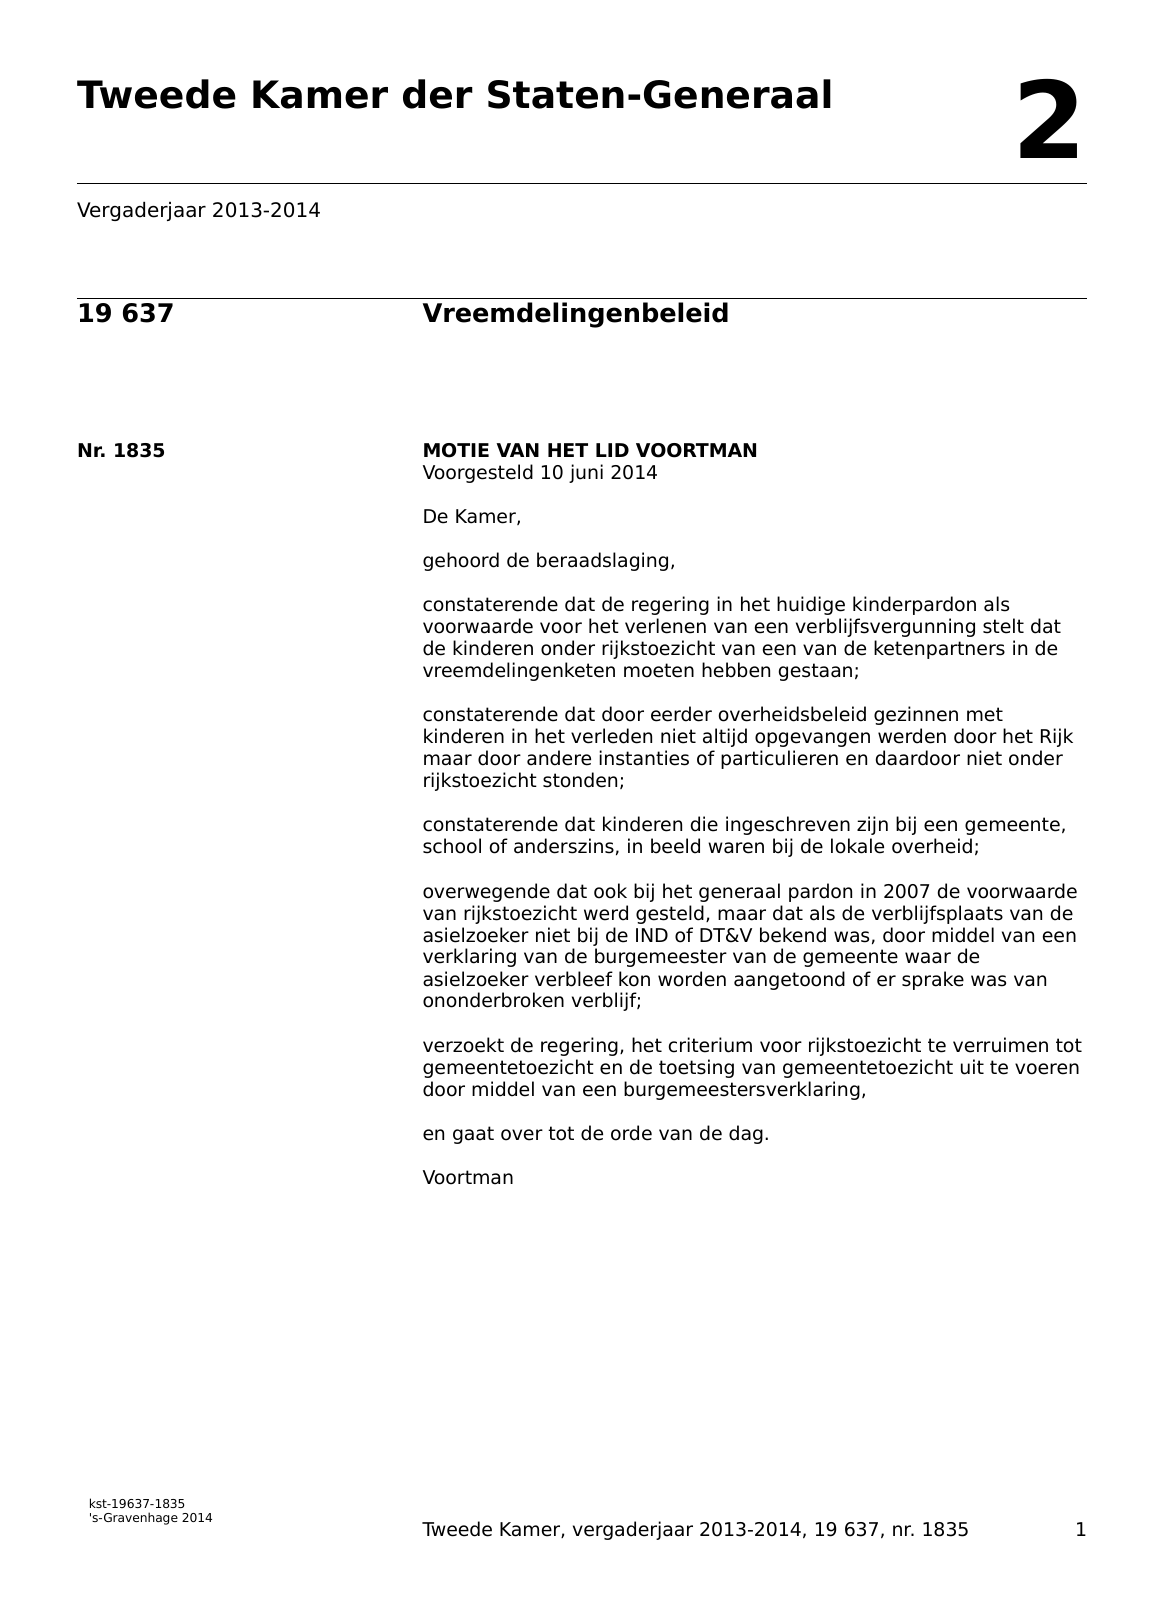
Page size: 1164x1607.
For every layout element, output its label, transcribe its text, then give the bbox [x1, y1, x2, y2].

text Voortman [422, 1167, 1087, 1189]
table_header Tweede Kamer der Staten-Generaal [77, 59, 886, 183]
table_cell Vergaderjaar 2013-2014 [77, 184, 1087, 298]
text constaterende dat de regering in het huidige kinderpardon als voorwaarde voor het verlenen van een verblijfsvergunning stelt dat de kinderen onder rijkstoezicht van een van de ketenpartners in de vreemdelingenketen moeten hebben gestaan; [422, 594, 1087, 682]
subtitle Nr. 1835 MOTIE VAN HET LID VOORTMAN [77, 440, 1087, 462]
text kst-19637-1835 [88, 1497, 323, 1511]
text overwegende dat ook bij het generaal pardon in 2007 de voorwaarde van rijkstoezicht werd gesteld, maar dat als de verblijfsplaats van de asielzoeker niet bij de IND of DT&V bekend was, door middel van een verklaring van de burgemeester van de gemeente waar de asielzoeker verbleef kon worden aangetoond of er sprake was van ononderbroken verblijf; [422, 881, 1087, 1012]
text verzoekt de regering, het criterium voor rijkstoezicht te verruimen tot gemeentetoezicht en de toetsing van gemeentetoezicht uit te voeren door middel van een burgemeestersverklaring, [422, 1034, 1087, 1101]
text gehoord de beraadslaging, [422, 550, 1087, 572]
text constaterende dat kinderen die ingeschreven zijn bij een gemeente, school of anderszins, in beeld waren bij de lokale overheid; [422, 814, 1087, 858]
text constaterende dat door eerder overheidsbeleid gezinnen met kinderen in het verleden niet altijd opgevangen werden door het Rijk maar door andere instanties of particulieren en daardoor niet onder rijkstoezicht stonden; [422, 704, 1087, 792]
text en gaat over tot de orde van de dag. [422, 1123, 1087, 1145]
table_header 2 [886, 59, 1087, 183]
text 's-Gravenhage 2014 [88, 1511, 323, 1525]
text Voorgesteld 10 juni 2014 [422, 462, 1087, 484]
subtitle 19 637 Vreemdelingenbeleid [77, 299, 1087, 329]
text De Kamer, [422, 506, 1087, 528]
